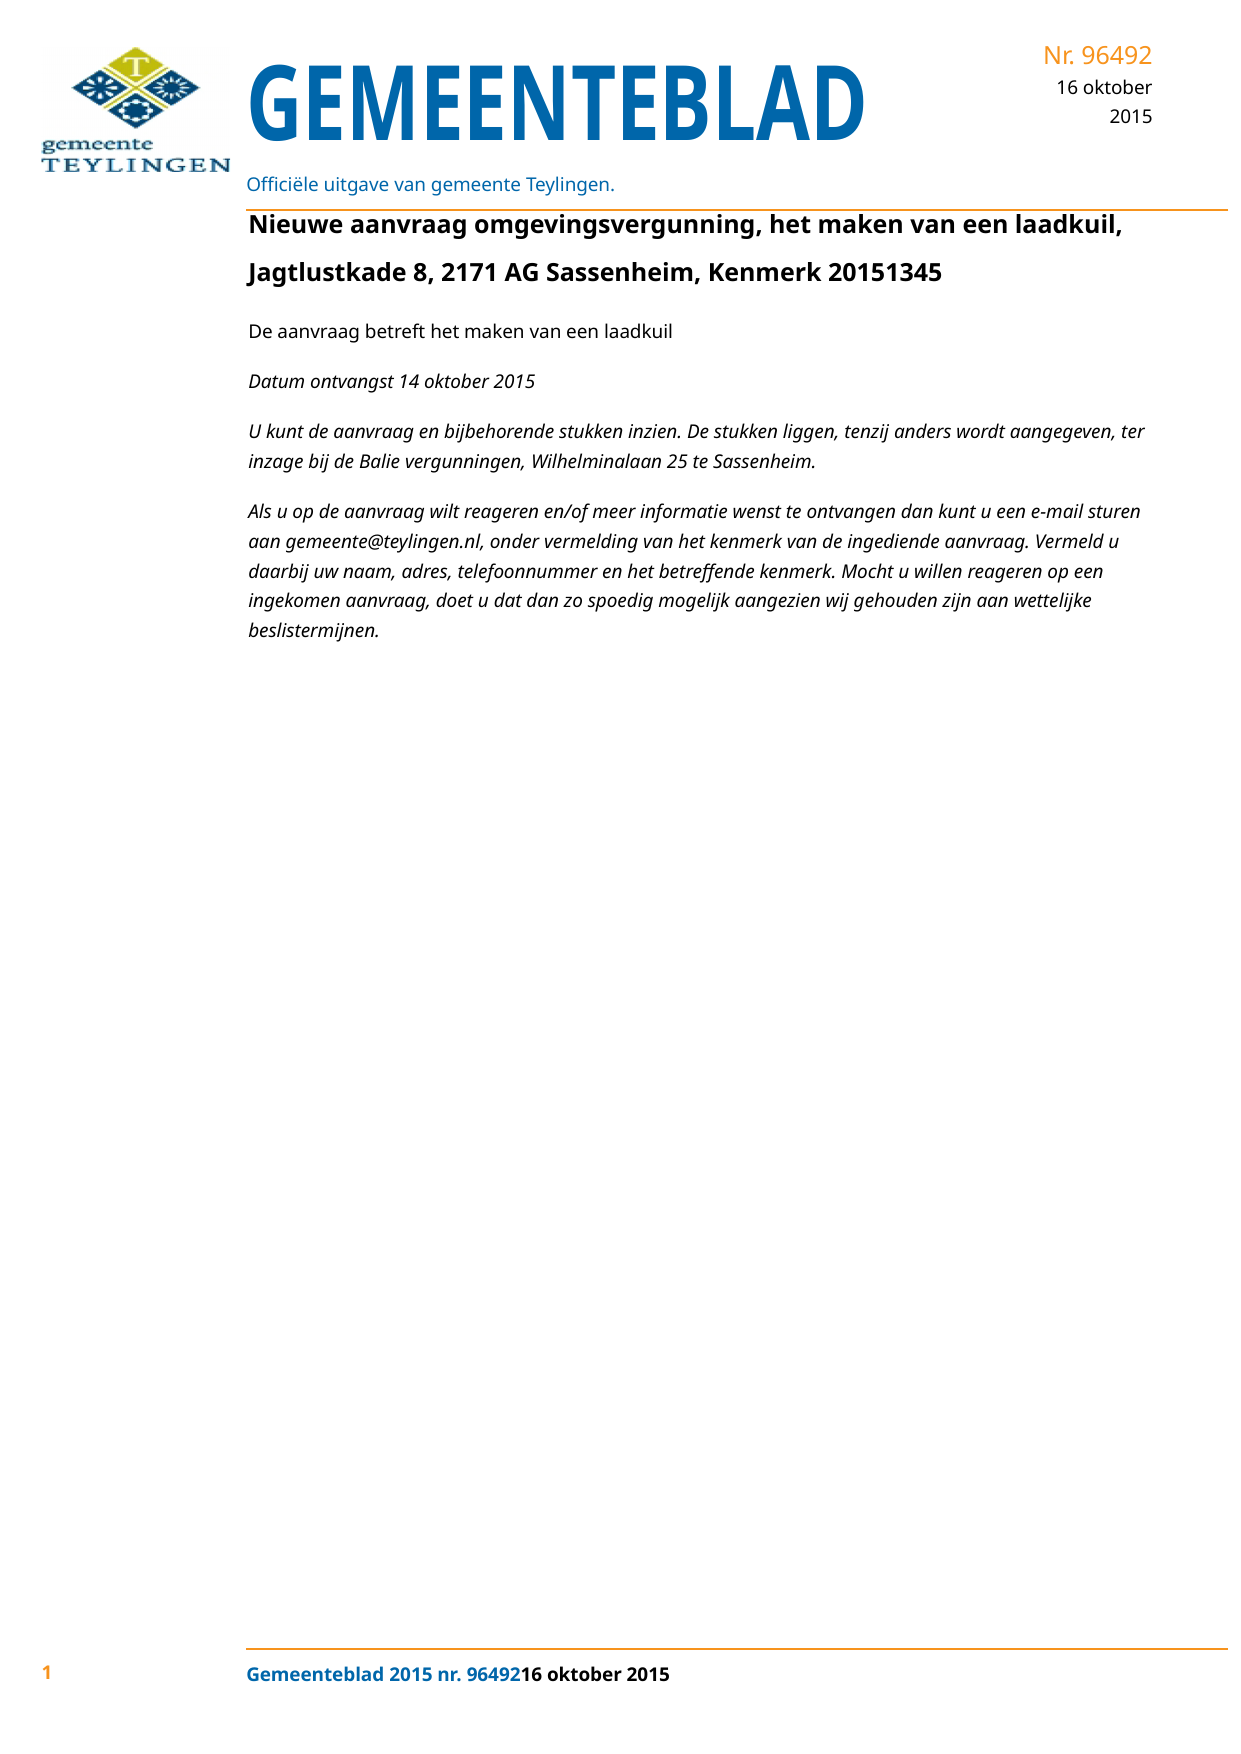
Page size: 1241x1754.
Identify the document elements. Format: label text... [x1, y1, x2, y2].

text De aanvraag betreft het maken van een laadkuil [248, 318, 1152, 344]
picture [41, 47, 231, 172]
text U kunt de aanvraag en bijbehorende stukken inzien. De stukken liggen, tenzij anders wordt aangegeven, ter inzage bij de Balie vergunningen, Wilhelminalaan 25 te Sassenheim. [248, 419, 1152, 474]
text Datum ontvangst 14 oktober 2015 [248, 368, 1152, 394]
text Nieuwe aanvraag omgevingsvergunning, het maken van een laadkuil, Jagtlustkade 8, 2171 AG Sassenheim, Kenmerk 20151345 [248, 211, 1152, 288]
text Als u op de aanvraag wilt reageren en/of meer informatie wenst te ontvangen dan kunt u een e-mail sturen aan gemeente@teylingen.nl, onder vermelding van het kenmerk van de ingediende aanvraag. Vermeld u daarbij uw naam, adres, telefoonnummer en het betreffende kenmerk. Mocht u willen reageren op een ingekomen aanvraag, doet u dat dan zo spoedig mogelijk aangezien wij gehouden zijn aan wettelijke beslistermijnen. [248, 499, 1152, 643]
